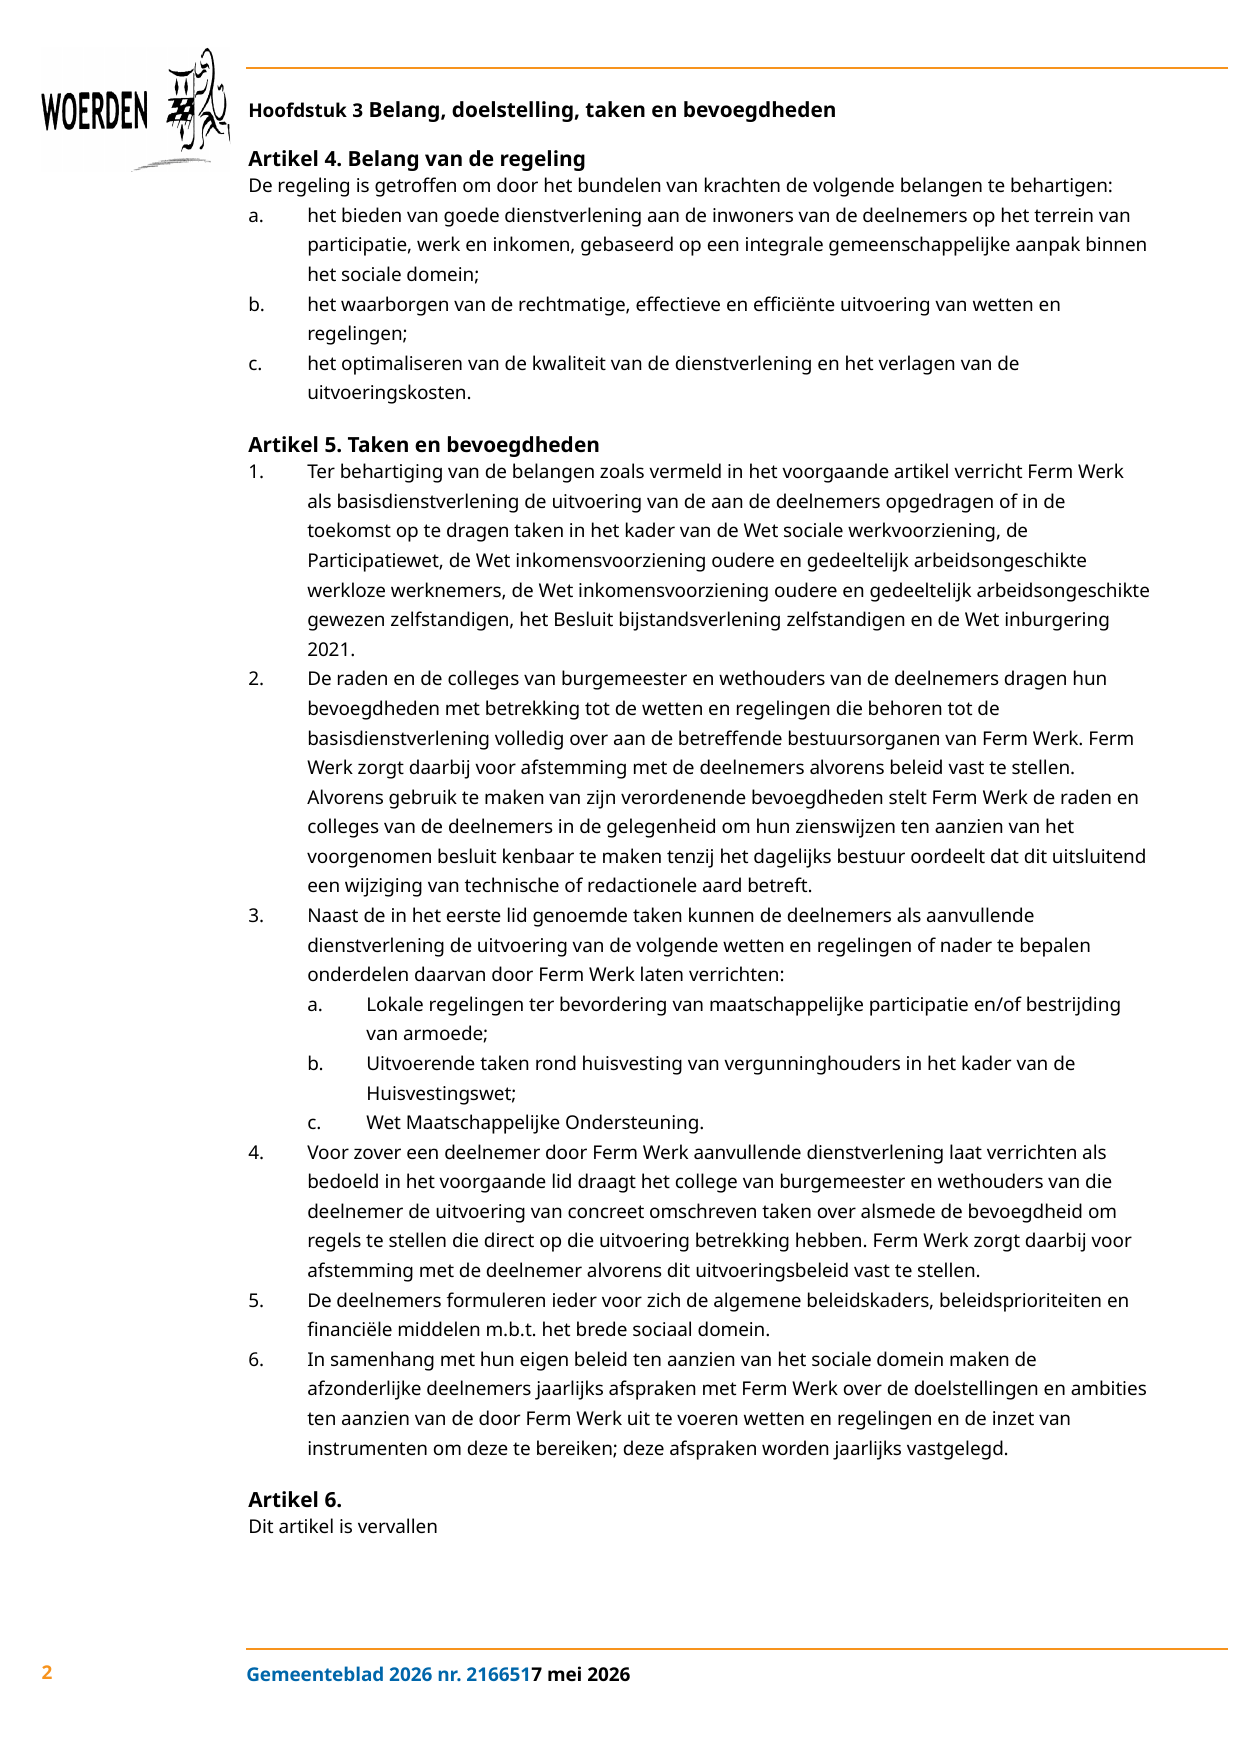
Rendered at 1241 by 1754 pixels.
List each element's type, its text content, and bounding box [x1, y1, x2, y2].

list De raden en de colleges van burgemeester en wethouders van de deelnemers dragen hun bevoegdheden met betrekking tot de wetten en regelingen die behoren tot de basisdienstverlening volledig over aan de betreffende bestuursorganen van Ferm Werk. Ferm Werk zorgt daarbij voor afstemming met de deelnemers alvorens beleid vast te stellen. Alvorens gebruik te maken van zijn verordenende bevoegdheden stelt Ferm Werk de raden en colleges van de deelnemers in de gelegenheid om hun zienswijzen ten aanzien van het voorgenomen besluit kenbaar te maken tenzij het dagelijks bestuur oordeelt dat dit uitsluitend een wijziging van technische of redactionele aard betreft. [248, 666, 1152, 898]
text Hoofdstuk 3 Belang, doelstelling, taken en bevoegdheden [248, 95, 1152, 123]
list het bieden van goede dienstverlening aan de inwoners van de deelnemers op het terrein van participatie, werk en inkomen, gebaseerd op een integrale gemeenschappelijke aanpak binnen het sociale domein; [248, 202, 1152, 287]
list In samenhang met hun eigen beleid ten aanzien van het sociale domein maken de afzonderlijke deelnemers jaarlijks afspraken met Ferm Werk over de doelstellingen en ambities ten aanzien van de door Ferm Werk uit te voeren wetten en regelingen en de inzet van instrumenten om deze te bereiken; deze afspraken worden jaarlijks vastgelegd. [248, 1346, 1152, 1460]
text De regeling is getroffen om door het bundelen van krachten de volgende belangen te behartigen: [248, 172, 1152, 198]
list De deelnemers formuleren ieder voor zich de algemene beleidskaders, beleidsprioriteiten en financiële middelen m.b.t. het brede sociaal domein. [248, 1287, 1152, 1342]
list Uitvoerende taken rond huisvesting van vergunninghouders in het kader van de Huisvestingswet; [307, 1050, 1152, 1105]
text Dit artikel is vervallen [248, 1513, 1152, 1539]
list Wet Maatschappelijke Ondersteuning. [307, 1109, 1152, 1135]
text Artikel 5. Taken en bevoegdheden [248, 430, 1152, 458]
picture [41, 47, 231, 172]
text Artikel 6. [248, 1485, 1152, 1513]
list Ter behartiging van de belangen zoals vermeld in het voorgaande artikel verricht Ferm Werk als basisdienstverlening de uitvoering van de aan de deelnemers opgedragen of in de toekomst op te dragen taken in het kader van de Wet sociale werkvoorziening, de Participatiewet, de Wet inkomensvoorziening oudere en gedeeltelijk arbeidsongeschikte werkloze werknemers, de Wet inkomensvoorziening oudere en gedeeltelijk arbeidsongeschikte gewezen zelfstandigen, het Besluit bijstandsverlening zelfstandigen en de Wet inburgering 2021. [248, 458, 1152, 662]
list Naast de in het eerste lid genoemde taken kunnen de deelnemers als aanvullende dienstverlening de uitvoering van de volgende wetten en regelingen of nader te bepalen onderdelen daarvan door Ferm Werk laten verrichten: [248, 902, 1152, 987]
list het optimaliseren van de kwaliteit van de dienstverlening en het verlagen van de uitvoeringskosten. [248, 350, 1152, 405]
text Artikel 4. Belang van de regeling [248, 144, 1152, 172]
list Voor zover een deelnemer door Ferm Werk aanvullende dienstverlening laat verrichten als bedoeld in het voorgaande lid draagt het college van burgemeester en wethouders van die deelnemer de uitvoering van concreet omschreven taken over alsmede de bevoegdheid om regels te stellen die direct op die uitvoering betrekking hebben. Ferm Werk zorgt daarbij voor afstemming met de deelnemer alvorens dit uitvoeringsbeleid vast te stellen. [248, 1139, 1152, 1283]
list het waarborgen van de rechtmatige, effectieve en efficiënte uitvoering van wetten en regelingen; [248, 291, 1152, 346]
list Lokale regelingen ter bevordering van maatschappelijke participatie en/of bestrijding van armoede; [307, 991, 1152, 1046]
